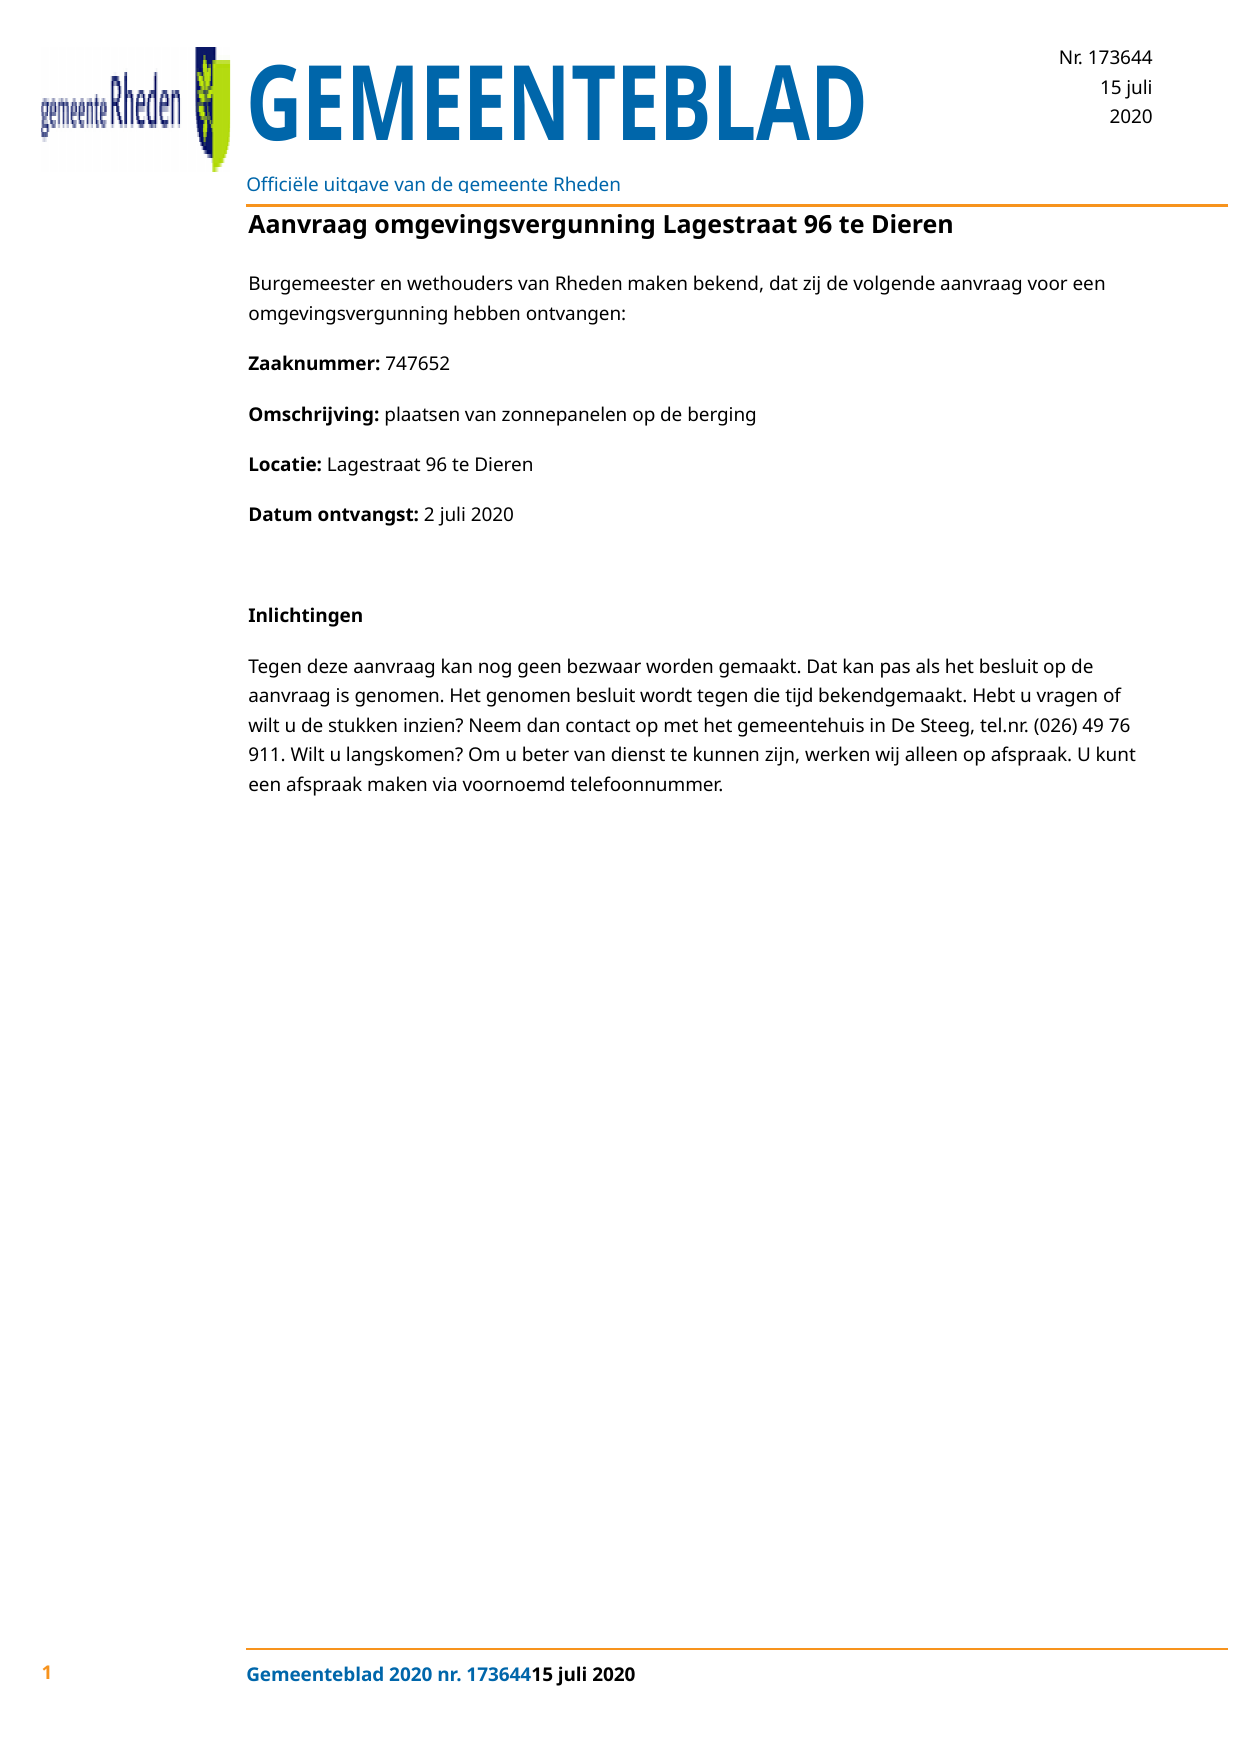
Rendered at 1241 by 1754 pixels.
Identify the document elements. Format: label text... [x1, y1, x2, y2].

text Burgemeester en wethouders van Rheden maken bekend, dat zij de volgende aanvraag voor een omgevingsvergunning hebben ontvangen: [248, 270, 1152, 326]
text Omschrijving: plaatsen van zonnepanelen op de berging [248, 401, 1152, 426]
text Inlichtingen [248, 602, 1152, 628]
text Zaaknummer: 747652 [248, 350, 1152, 376]
text Tegen deze aanvraag kan nog geen bezwaar worden gemaakt. Dat kan pas als het besluit op de aanvraag is genomen. Het genomen besluit wordt tegen die tijd bekendgemaakt. Hebt u vragen of wilt u de stukken inzien? Neem dan contact op met het gemeentehuis in De Steeg, tel.nr. (026) 49 76 911. Wilt u langskomen? Om u beter van dienst te kunnen zijn, werken wij alleen op afspraak. U kunt een afspraak maken via voornoemd telefoonnummer. [248, 653, 1152, 797]
text Aanvraag omgevingsvergunning Lagestraat 96 te Dieren [248, 207, 1152, 241]
text Locatie: Lagestraat 96 te Dieren [248, 451, 1152, 477]
text Datum ontvangst: 2 juli 2020 [248, 502, 1152, 527]
picture [41, 47, 231, 172]
